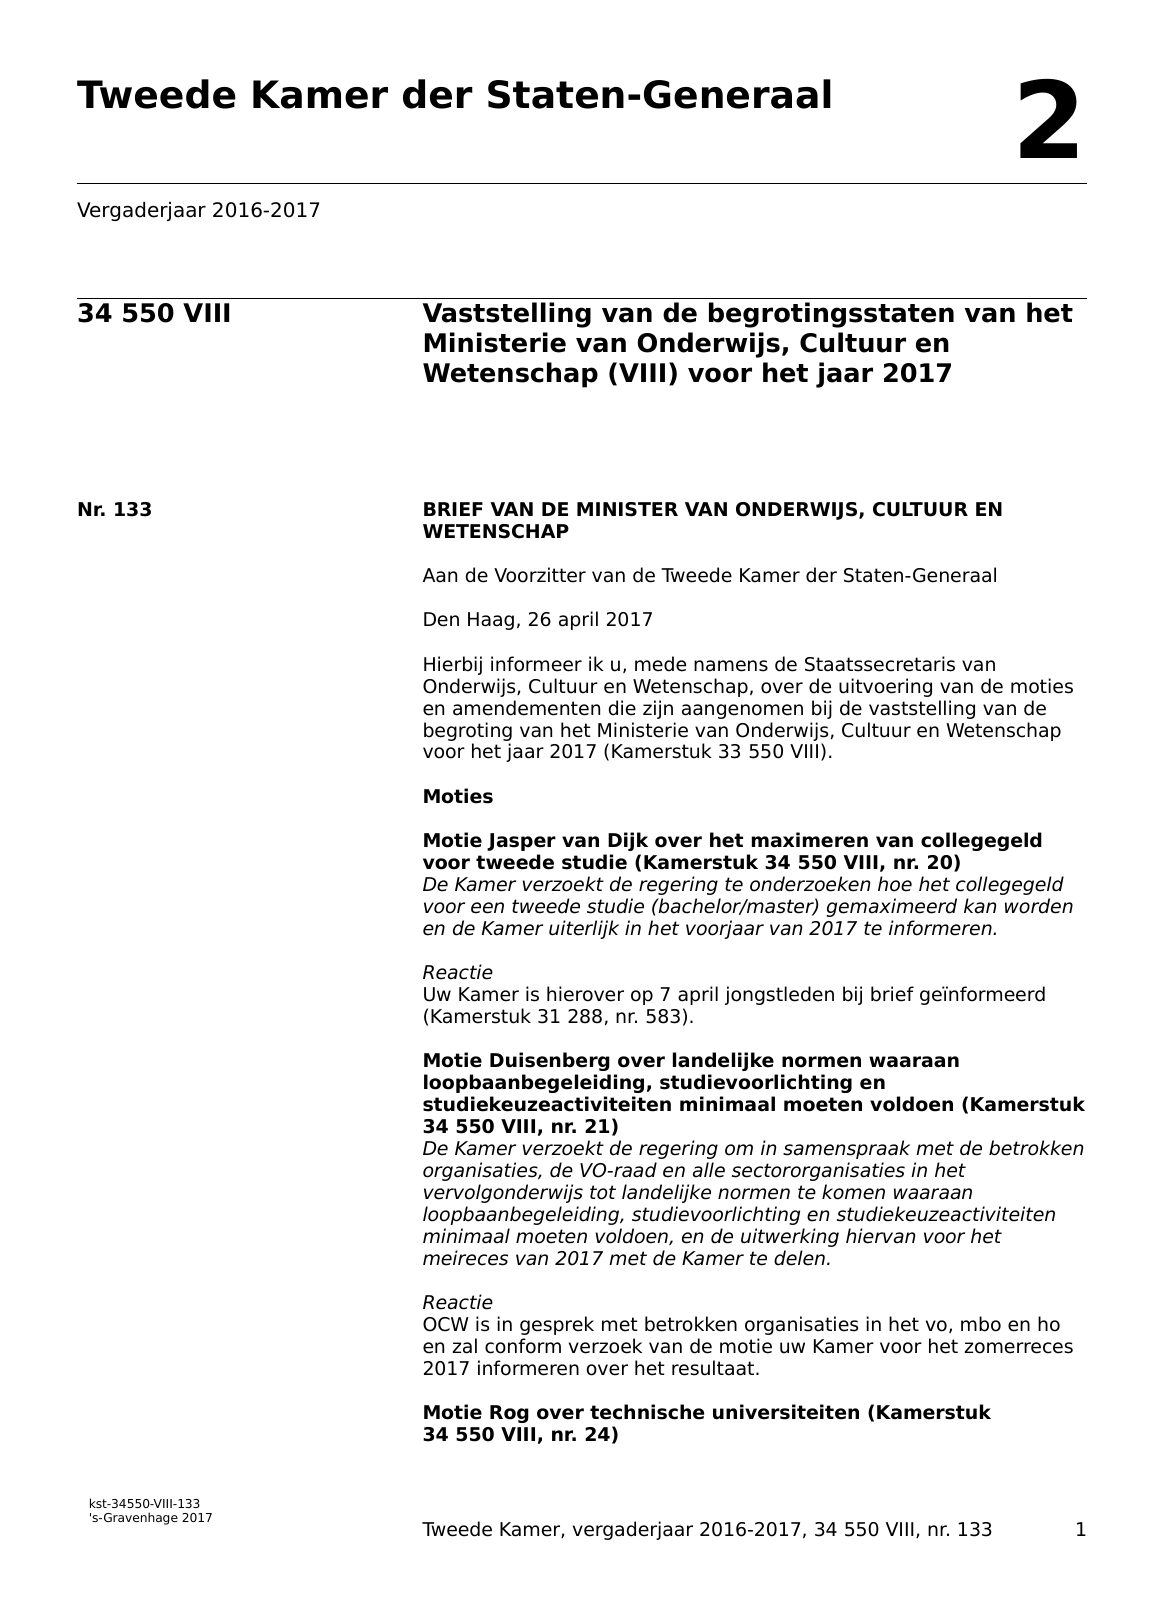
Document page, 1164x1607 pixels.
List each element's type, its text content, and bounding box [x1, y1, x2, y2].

subtitle 34 550 VIII Vaststelling van de begrotingsstaten van het Ministerie van Onderwijs, Cultuur en Wetenschap (VIII) voor het jaar 2017 [77, 299, 1087, 388]
text OCW is in gesprek met betrokken organisaties in het vo, mbo en ho en zal conform verzoek van de motie uw Kamer voor het zomerreces 2017 informeren over het resultaat. [422, 1314, 1087, 1380]
text Motie Jasper van Dijk over het maximeren van collegegeld voor tweede studie (Kamerstuk 34 550 VIII, nr. 20) [422, 830, 1087, 874]
text Motie Duisenberg over landelijke normen waaraan loopbaanbegeleiding, studievoorlichting en studiekeuzeactiviteiten minimaal moeten voldoen (Kamerstuk 34 550 VIII, nr. 21) [422, 1050, 1087, 1138]
text kst-34550-VIII-133 [88, 1497, 323, 1511]
text Hierbij informeer ik u, mede namens de Staatssecretaris van Onderwijs, Cultuur en Wetenschap, over de uitvoering van de moties en amendementen die zijn aangenomen bij de vaststelling van de begroting van het Ministerie van Onderwijs, Cultuur en Wetenschap voor het jaar 2017 (Kamerstuk 33 550 VIII). [422, 653, 1087, 763]
table_header 2 [886, 59, 1087, 183]
subtitle Moties [422, 786, 1087, 808]
text De Kamer verzoekt de regering te onderzoeken hoe het collegegeld voor een tweede studie (bachelor/master) gemaximeerd kan worden en de Kamer uiterlijk in het voorjaar van 2017 te informeren. [422, 874, 1087, 940]
subtitle Nr. 133 BRIEF VAN DE MINISTER VAN ONDERWIJS, CULTUUR EN WETENSCHAP [77, 499, 1087, 543]
text Uw Kamer is hierover op 7 april jongstleden bij brief geïnformeerd (Kamerstuk 31 288, nr. 583). [422, 984, 1087, 1028]
text De Kamer verzoekt de regering om in samenspraak met de betrokken organisaties, de VO-raad en alle sectororganisaties in het vervolgonderwijs tot landelijke normen te komen waaraan loopbaanbegeleiding, studievoorlichting en studiekeuzeactiviteiten minimaal moeten voldoen, en de uitwerking hiervan voor het meireces van 2017 met de Kamer te delen. [422, 1138, 1087, 1270]
text Den Haag, 26 april 2017 [422, 609, 1087, 631]
text Aan de Voorzitter van de Tweede Kamer der Staten-Generaal [422, 565, 1087, 587]
table_header Tweede Kamer der Staten-Generaal [77, 59, 886, 183]
text Reactie [422, 1292, 1087, 1314]
text Motie Rog over technische universiteiten (Kamerstuk 34 550 VIII, nr. 24) [422, 1402, 1087, 1446]
text Reactie [422, 962, 1087, 984]
text 's-Gravenhage 2017 [88, 1511, 323, 1525]
table_cell Vergaderjaar 2016-2017 [77, 184, 1087, 298]
